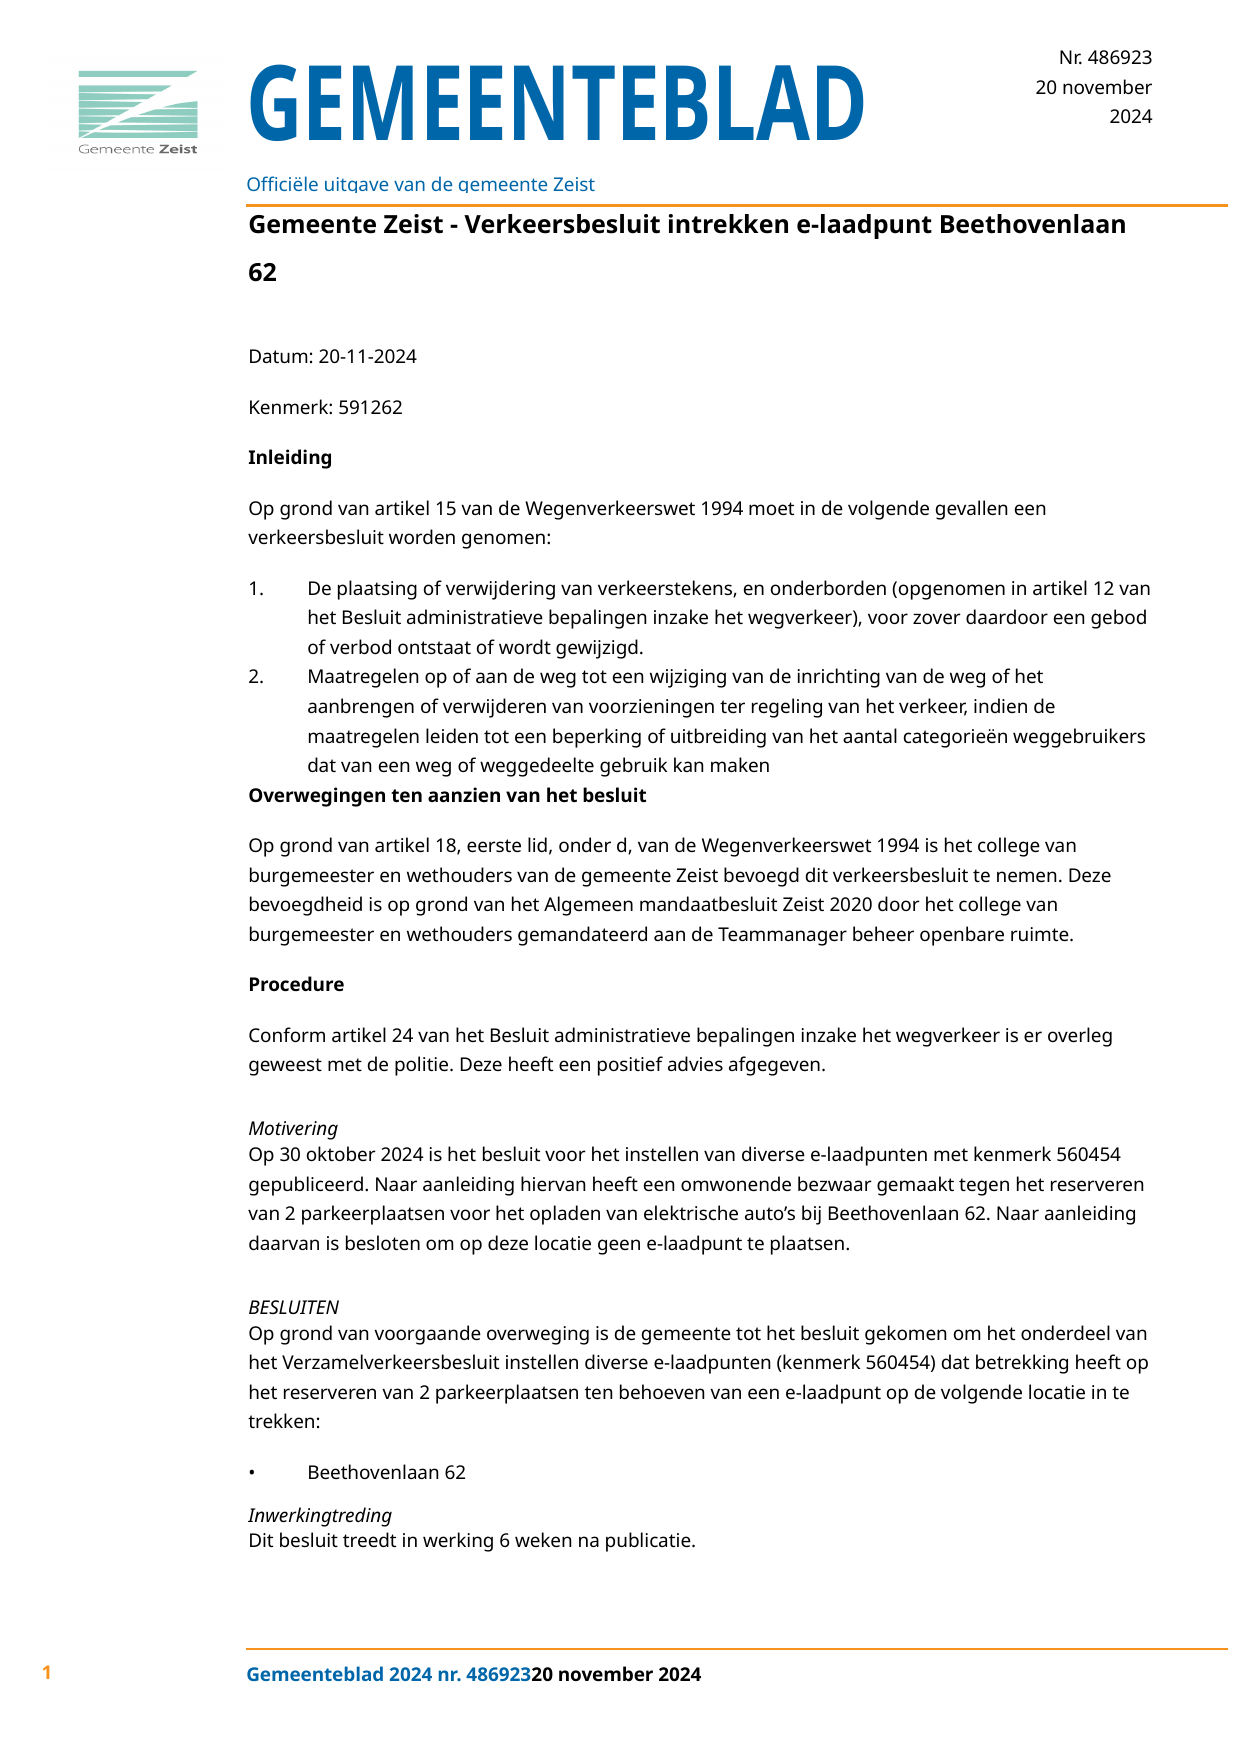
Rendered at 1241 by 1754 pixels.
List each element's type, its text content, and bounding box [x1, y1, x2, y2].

text Datum: 20-11-2024 [248, 344, 1152, 369]
text Op grond van voorgaande overweging is de gemeente tot het besluit gekomen om het onderdeel van het Verzamelverkeersbesluit instellen diverse e-laadpunten (kenmerk 560454) dat betrekking heeft op het reserveren van 2 parkeerplaatsen ten behoeven van een e-laadpunt op de volgende locatie in te trekken: [248, 1320, 1152, 1434]
text Dit besluit treedt in werking 6 weken na publicatie. [248, 1528, 1152, 1553]
text Motivering [248, 1116, 1152, 1141]
text Op 30 oktober 2024 is het besluit voor het instellen van diverse e-laadpunten met kenmerk 560454 gepubliceerd. Naar aanleiding hiervan heeft een omwonende bezwaar gemaakt tegen het reserveren van 2 parkeerplaatsen voor het opladen van elektrische auto’s bij Beethovenlaan 62. Naar aanleiding daarvan is besloten om op deze locatie geen e-laadpunt te plaatsen. [248, 1141, 1152, 1256]
picture [41, 47, 231, 172]
text Kenmerk: 591262 [248, 394, 1152, 420]
text BESLUITEN [248, 1294, 1152, 1320]
text Conform artikel 24 van het Besluit administratieve bepalingen inzake het wegverkeer is er overleg geweest met de politie. Deze heeft een positief advies afgegeven. [248, 1022, 1152, 1077]
text Op grond van artikel 18, eerste lid, onder d, van de Wegenverkeerswet 1994 is het college van burgemeester en wethouders van de gemeente Zeist bevoegd dit verkeersbesluit te nemen. Deze bevoegdheid is op grond van het Algemeen mandaatbesluit Zeist 2020 door het college van burgemeester en wethouders gemandateerd aan de Teammanager beheer openbare ruimte. [248, 832, 1152, 947]
text Procedure [248, 972, 1152, 997]
list Beethovenlaan 62 [248, 1459, 1152, 1484]
text Overwegingen ten aanzien van het besluit [248, 782, 1152, 808]
list Maatregelen op of aan de weg tot een wijziging van de inrichting van de weg of het aanbrengen of verwijderen van voorzieningen ter regeling van het verkeer, indien de maatregelen leiden tot een beperking of uitbreiding van het aantal categorieën weggebruikers dat van een weg of weggedeelte gebruik kan maken [248, 664, 1152, 778]
text Op grond van artikel 15 van de Wegenverkeerswet 1994 moet in de volgende gevallen een verkeersbesluit worden genomen: [248, 495, 1152, 550]
text Inleiding [248, 444, 1152, 470]
list De plaatsing of verwijdering van verkeerstekens, en onderborden (opgenomen in artikel 12 van het Besluit administratieve bepalingen inzake het wegverkeer), voor zover daardoor een gebod of verbod ontstaat of wordt gewijzigd. [248, 575, 1152, 660]
text Gemeente Zeist - Verkeersbesluit intrekken e-laadpunt Beethovenlaan 62 [248, 207, 1152, 288]
text Inwerkingtreding [248, 1502, 1152, 1528]
